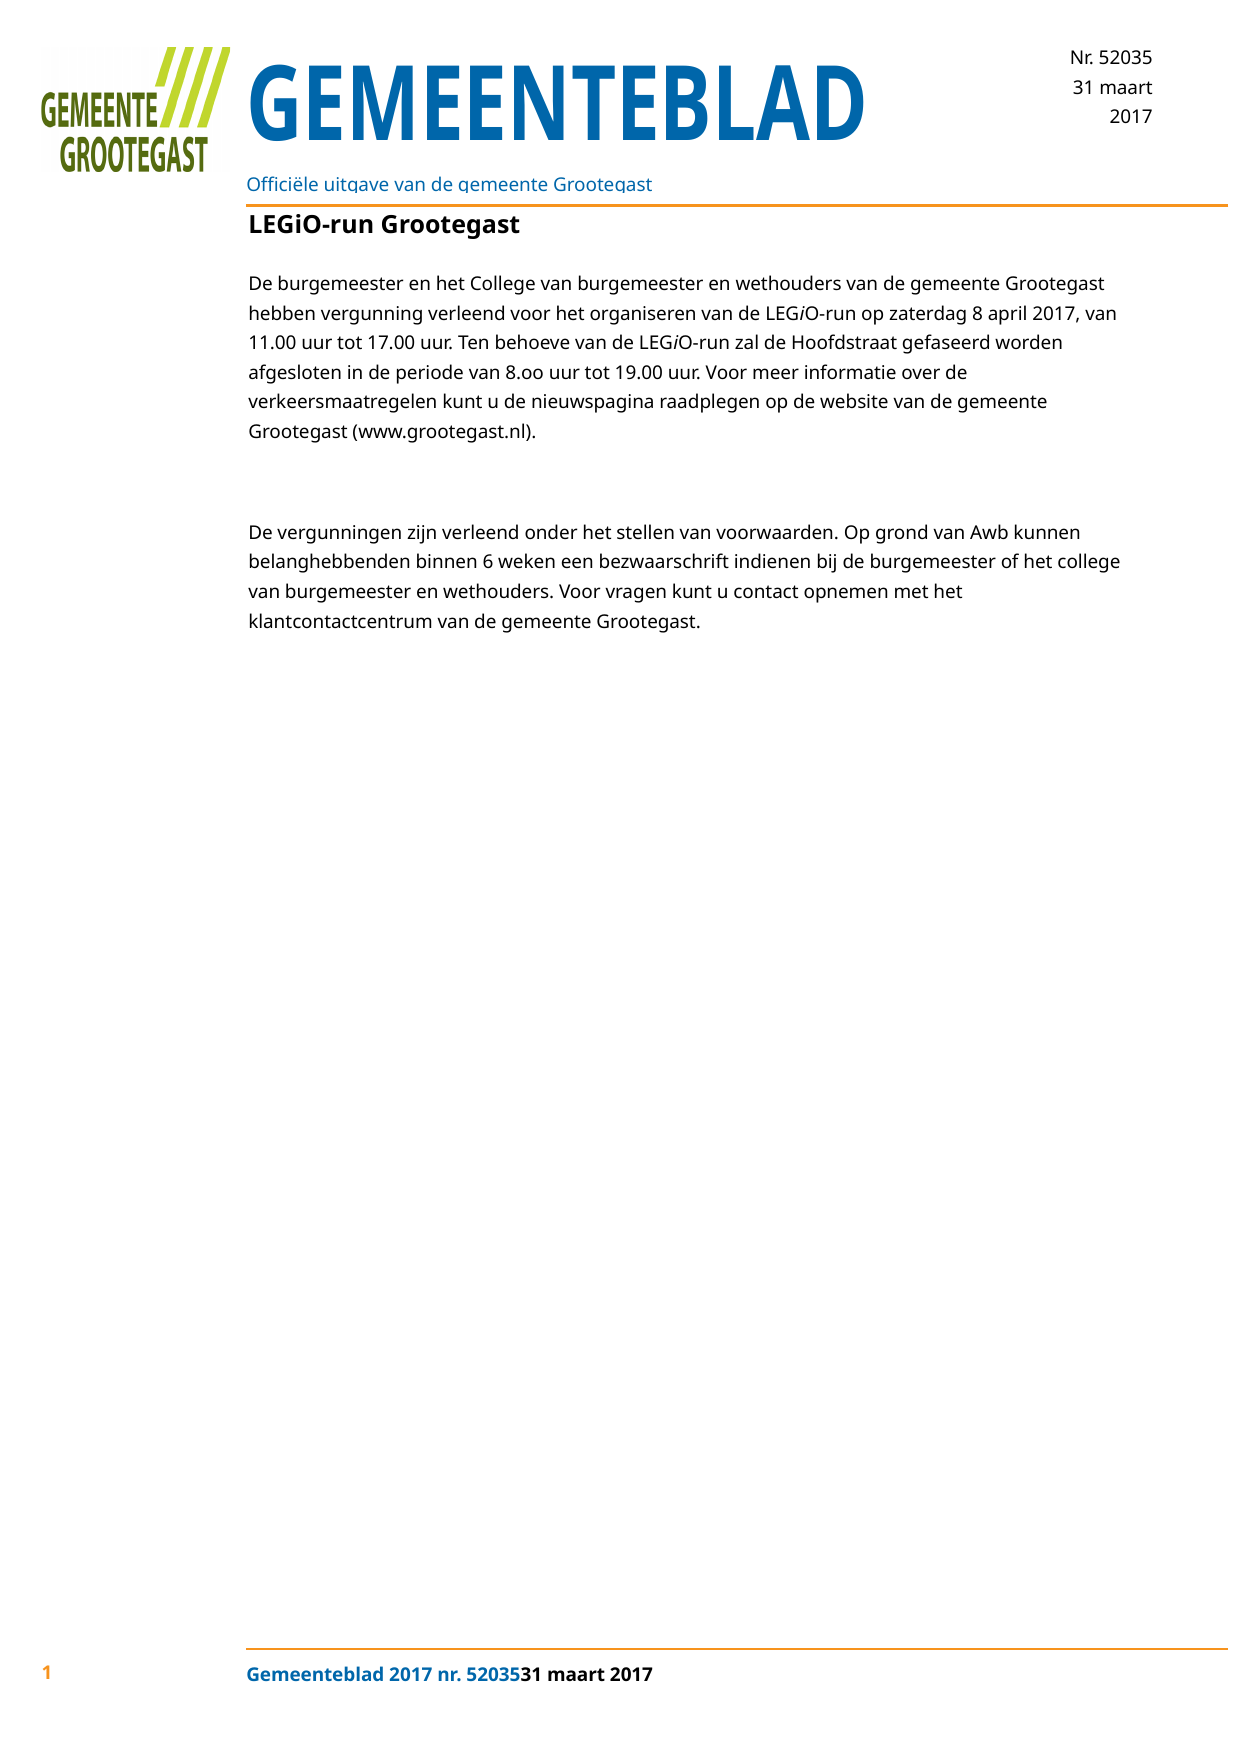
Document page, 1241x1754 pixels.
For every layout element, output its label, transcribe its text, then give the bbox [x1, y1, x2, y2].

text LEGiO-run Grootegast [248, 207, 1152, 241]
text De burgemeester en het College van burgemeester en wethouders van de gemeente Grootegast hebben vergunning verleend voor het organiseren van de LEGiO-run op zaterdag 8 april 2017, van 11.00 uur tot 17.00 uur. Ten behoeve van de LEGiO-run zal de Hoofdstraat gefaseerd worden afgesloten in de periode van 8.oo uur tot 19.00 uur. Voor meer informatie over de verkeersmaatregelen kunt u de nieuwspagina raadplegen op de website van de gemeente Grootegast (www.grootegast.nl). [248, 270, 1152, 444]
picture [41, 47, 231, 172]
text De vergunningen zijn verleend onder het stellen van voorwaarden. Op grond van Awb kunnen belanghebbenden binnen 6 weken een bezwaarschrift indienen bij de burgemeester of het college van burgemeester en wethouders. Voor vragen kunt u contact opnemen met het klantcontactcentrum van de gemeente Grootegast. [248, 519, 1152, 633]
